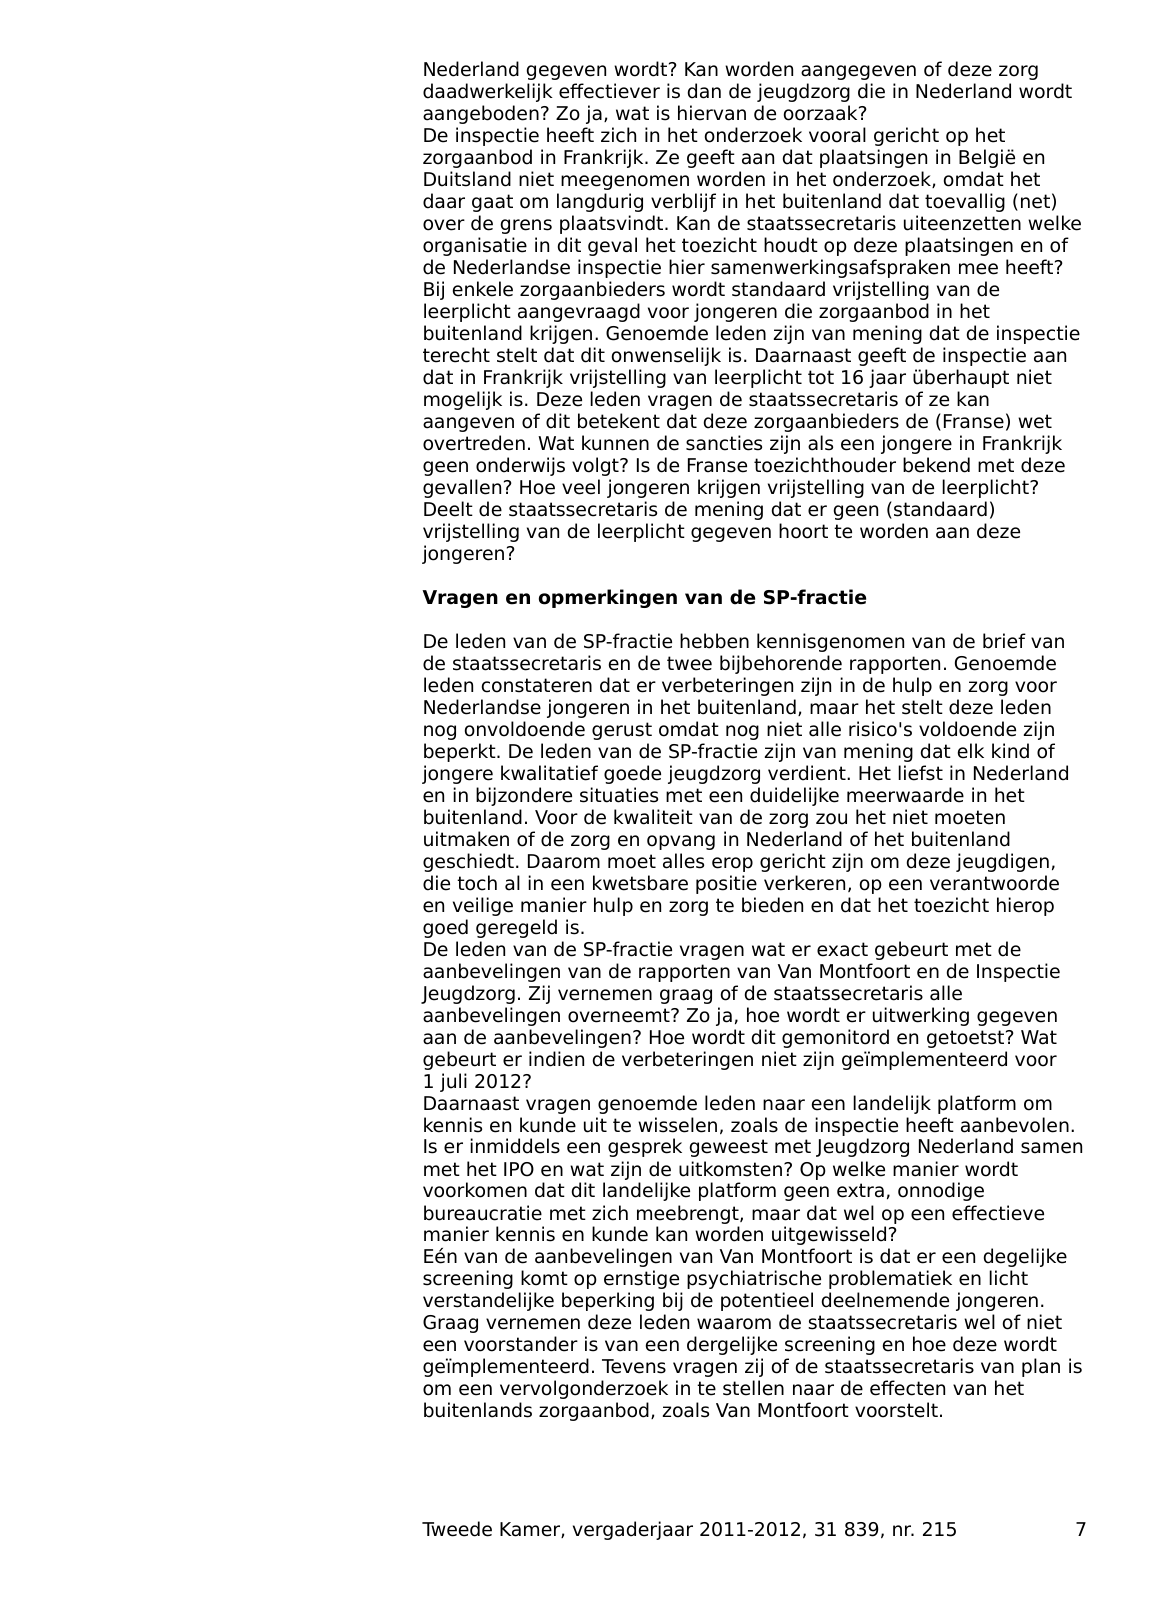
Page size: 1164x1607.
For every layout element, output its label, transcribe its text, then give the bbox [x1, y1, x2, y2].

text Eén van de aanbevelingen van Van Montfoort is dat er een degelijke screening komt op ernstige psychiatrische problematiek en licht verstandelijke beperking bij de potentieel deelnemende jongeren. Graag vernemen deze leden waarom de staatssecretaris wel of niet een voorstander is van een dergelijke screening en hoe deze wordt geïmplementeerd. Tevens vragen zij of de staatssecretaris van plan is om een vervolgonderzoek in te stellen naar de effecten van het buitenlands zorgaanbod, zoals Van Montfoort voorstelt. [422, 1246, 1087, 1422]
subtitle Vragen en opmerkingen van de SP-fractie [422, 587, 1087, 609]
text Nederland gegeven wordt? Kan worden aangegeven of deze zorg daadwerkelijk effectiever is dan de jeugdzorg die in Nederland wordt aangeboden? Zo ja, wat is hiervan de oorzaak? [422, 59, 1087, 125]
text De inspectie heeft zich in het onderzoek vooral gericht op het zorgaanbod in Frankrijk. Ze geeft aan dat plaatsingen in België en Duitsland niet meegenomen worden in het onderzoek, omdat het daar gaat om langdurig verblijf in het buitenland dat toevallig (net) over de grens plaatsvindt. Kan de staatssecretaris uiteenzetten welke organisatie in dit geval het toezicht houdt op deze plaatsingen en of de Nederlandse inspectie hier samenwerkingsafspraken mee heeft? [422, 125, 1087, 279]
text Daarnaast vragen genoemde leden naar een landelijk platform om kennis en kunde uit te wisselen, zoals de inspectie heeft aanbevolen. Is er inmiddels een gesprek geweest met Jeugdzorg Nederland samen met het IPO en wat zijn de uitkomsten? Op welke manier wordt voorkomen dat dit landelijke platform geen extra, onnodige bureaucratie met zich meebrengt, maar dat wel op een effectieve manier kennis en kunde kan worden uitgewisseld? [422, 1092, 1087, 1246]
text Bij enkele zorgaanbieders wordt standaard vrijstelling van de leerplicht aangevraagd voor jongeren die zorgaanbod in het buitenland krijgen. Genoemde leden zijn van mening dat de inspectie terecht stelt dat dit onwenselijk is. Daarnaast geeft de inspectie aan dat in Frankrijk vrijstelling van leerplicht tot 16 jaar überhaupt niet mogelijk is. Deze leden vragen de staatssecretaris of ze kan aangeven of dit betekent dat deze zorgaanbieders de (Franse) wet overtreden. Wat kunnen de sancties zijn als een jongere in Frankrijk geen onderwijs volgt? Is de Franse toezichthouder bekend met deze gevallen? Hoe veel jongeren krijgen vrijstelling van de leerplicht? Deelt de staatssecretaris de mening dat er geen (standaard) vrijstelling van de leerplicht gegeven hoort te worden aan deze jongeren? [422, 279, 1087, 564]
text De leden van de SP-fractie hebben kennisgenomen van de brief van de staatssecretaris en de twee bijbehorende rapporten. Genoemde leden constateren dat er verbeteringen zijn in de hulp en zorg voor Nederlandse jongeren in het buitenland, maar het stelt deze leden nog onvoldoende gerust omdat nog niet alle risico's voldoende zijn beperkt. De leden van de SP-fractie zijn van mening dat elk kind of jongere kwalitatief goede jeugdzorg verdient. Het liefst in Nederland en in bijzondere situaties met een duidelijke meerwaarde in het buitenland. Voor de kwaliteit van de zorg zou het niet moeten uitmaken of de zorg en opvang in Nederland of het buitenland geschiedt. Daarom moet alles erop gericht zijn om deze jeugdigen, die toch al in een kwetsbare positie verkeren, op een verantwoorde en veilige manier hulp en zorg te bieden en dat het toezicht hierop goed geregeld is. [422, 631, 1087, 939]
text De leden van de SP-fractie vragen wat er exact gebeurt met de aanbevelingen van de rapporten van Van Montfoort en de Inspectie Jeugdzorg. Zij vernemen graag of de staatssecretaris alle aanbevelingen overneemt? Zo ja, hoe wordt er uitwerking gegeven aan de aanbevelingen? Hoe wordt dit gemonitord en getoetst? Wat gebeurt er indien de verbeteringen niet zijn geïmplementeerd voor 1 juli 2012? [422, 939, 1087, 1092]
